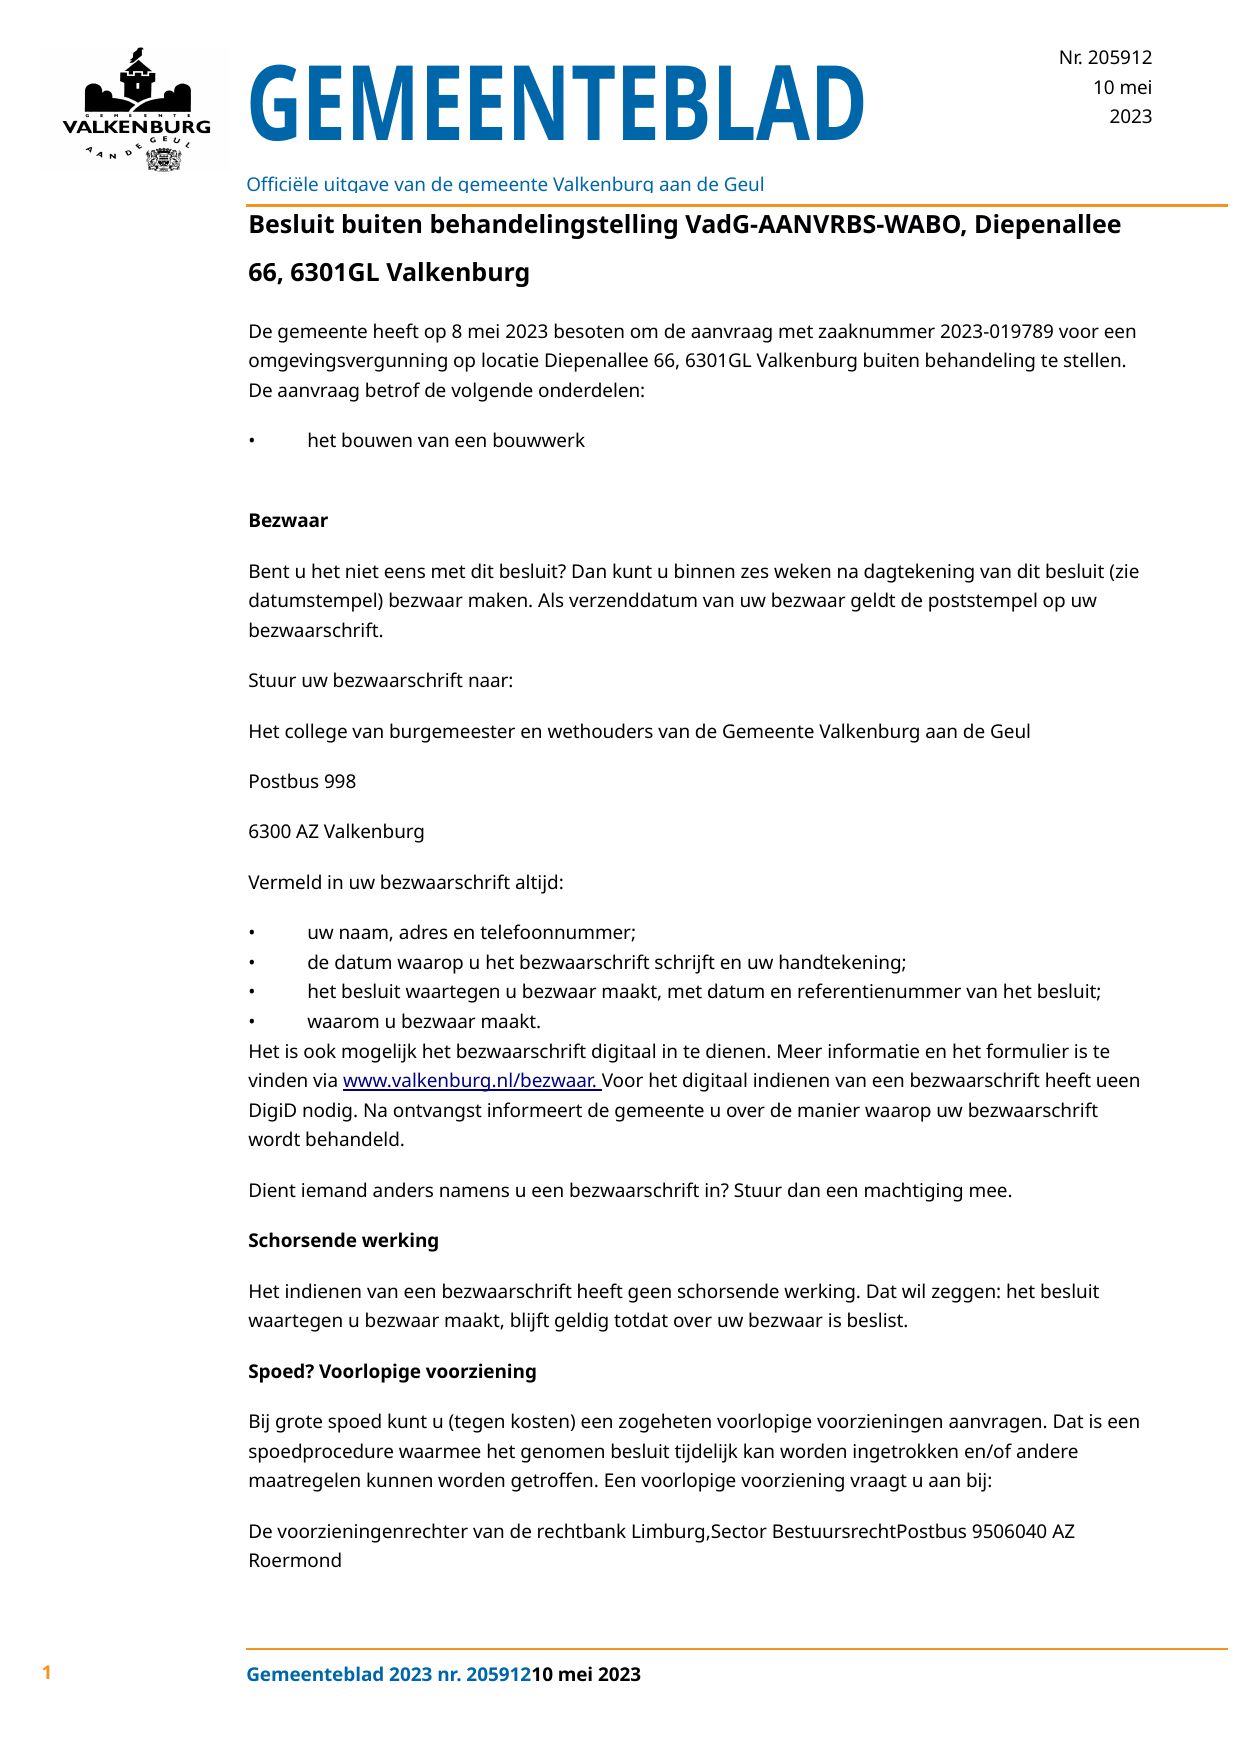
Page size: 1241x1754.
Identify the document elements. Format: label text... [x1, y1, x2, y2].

text Schorsende werking [248, 1227, 1152, 1253]
text 6300 AZ Valkenburg [248, 819, 1152, 844]
text Stuur uw bezwaarschrift naar: [248, 667, 1152, 693]
text Het college van burgemeester en wethouders van de Gemeente Valkenburg aan de Geul [248, 718, 1152, 744]
text Bent u het niet eens met dit besluit? Dan kunt u binnen zes weken na dagtekening van dit besluit (zie datumstempel) bezwaar maken. Als verzenddatum van uw bezwaar geldt de poststempel op uw bezwaarschrift. [248, 558, 1152, 643]
picture [41, 47, 231, 172]
list de datum waarop u het bezwaarschrift schrijft en uw handtekening; [248, 949, 1152, 975]
text Bezwaar [248, 507, 1152, 533]
list waarom u bezwaar maakt. [248, 1008, 1152, 1034]
text Spoed? Voorlopige voorziening [248, 1358, 1152, 1384]
text Dient iemand anders namens u een bezwaarschrift in? Stuur dan een machtiging mee. [248, 1177, 1152, 1203]
text Postbus 998 [248, 768, 1152, 794]
list uw naam, adres en telefoonnummer; [248, 919, 1152, 945]
list het bouwen van een bouwwerk [248, 427, 1152, 453]
text De gemeente heeft op 8 mei 2023 besoten om de aanvraag met zaaknummer 2023-019789 voor een omgevingsvergunning op locatie Diepenallee 66, 6301GL Valkenburg buiten behandeling te stellen. De aanvraag betrof de volgende onderdelen: [248, 318, 1152, 403]
text Het indienen van een bezwaarschrift heeft geen schorsende werking. Dat wil zeggen: het besluit waartegen u bezwaar maakt, blijft geldig totdat over uw bezwaar is beslist. [248, 1278, 1152, 1333]
text Bij grote spoed kunt u (tegen kosten) een zogeheten voorlopige voorzieningen aanvragen. Dat is een spoedprocedure waarmee het genomen besluit tijdelijk kan worden ingetrokken en/of andere maatregelen kunnen worden getroffen. Een voorlopige voorziening vraagt u aan bij: [248, 1408, 1152, 1493]
text Het is ook mogelijk het bezwaarschrift digitaal in te dienen. Meer informatie en het formulier is te vinden via www.valkenburg.nl/bezwaar. Voor het digitaal indienen van een bezwaarschrift heeft ueen DigiD nodig. Na ontvangst informeert de gemeente u over de manier waarop uw bezwaarschrift wordt behandeld. [248, 1038, 1152, 1152]
text De voorzieningenrechter van de rechtbank Limburg,Sector BestuursrechtPostbus 9506040 AZ Roermond [248, 1518, 1152, 1573]
list het besluit waartegen u bezwaar maakt, met datum en referentienummer van het besluit; [248, 979, 1152, 1004]
text Besluit buiten behandelingstelling VadG-AANVRBS-WABO, Diepenallee 66, 6301GL Valkenburg [248, 207, 1152, 288]
text Vermeld in uw bezwaarschrift altijd: [248, 869, 1152, 895]
